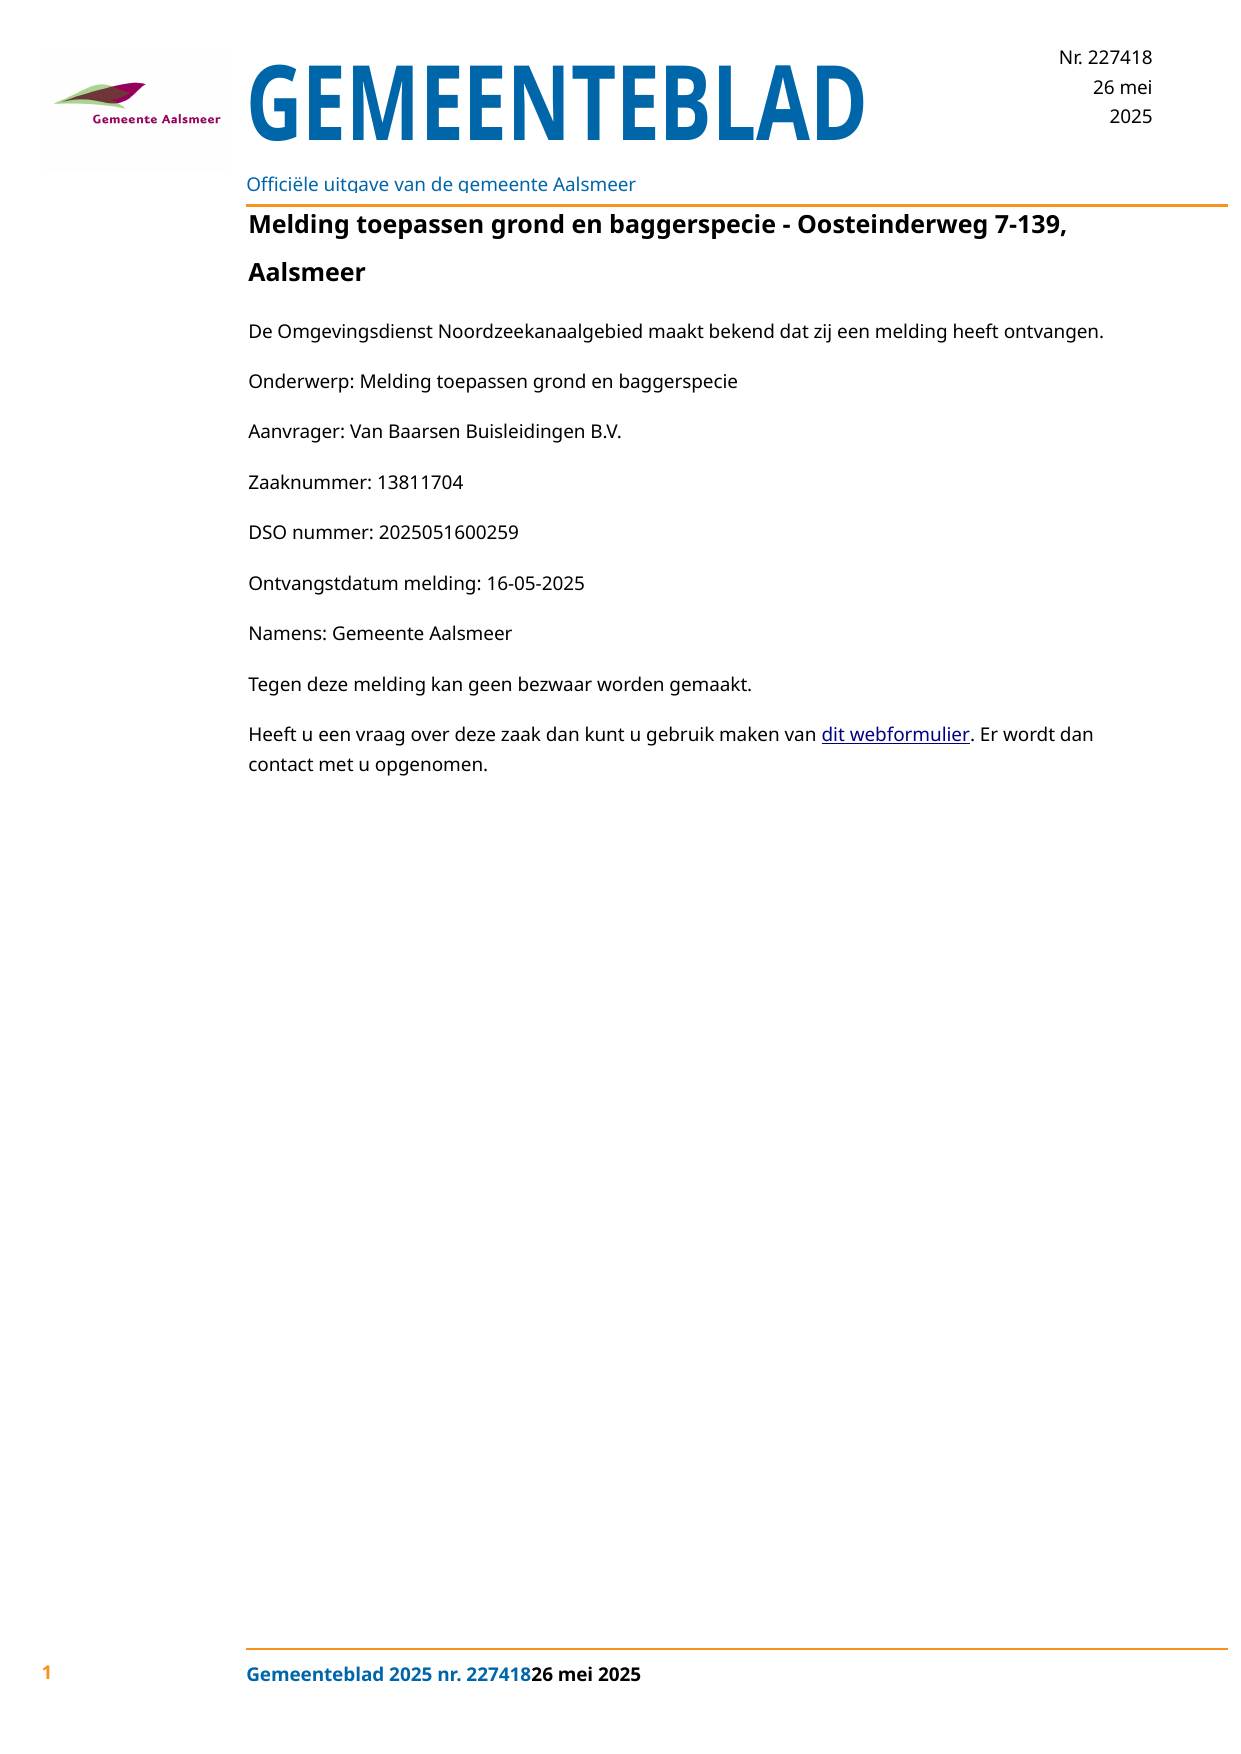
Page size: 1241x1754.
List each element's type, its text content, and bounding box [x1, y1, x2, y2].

text DSO nummer: 2025051600259 [248, 519, 1152, 545]
text De Omgevingsdienst Noordzeekanaalgebied maakt bekend dat zij een melding heeft ontvangen. [248, 318, 1152, 344]
text Tegen deze melding kan geen bezwaar worden gemaakt. [248, 671, 1152, 697]
text Namens: Gemeente Aalsmeer [248, 620, 1152, 646]
text Melding toepassen grond en baggerspecie - Oosteinderweg 7-139, Aalsmeer [248, 207, 1152, 288]
text Onderwerp: Melding toepassen grond en baggerspecie [248, 368, 1152, 394]
text Ontvangstdatum melding: 16-05-2025 [248, 570, 1152, 596]
picture [41, 47, 231, 172]
text Heeft u een vraag over deze zaak dan kunt u gebruik maken van dit webformulier. Er wordt dan contact met u opgenomen. [248, 721, 1152, 777]
text Zaaknummer: 13811704 [248, 469, 1152, 495]
text Aanvrager: Van Baarsen Buisleidingen B.V. [248, 419, 1152, 444]
